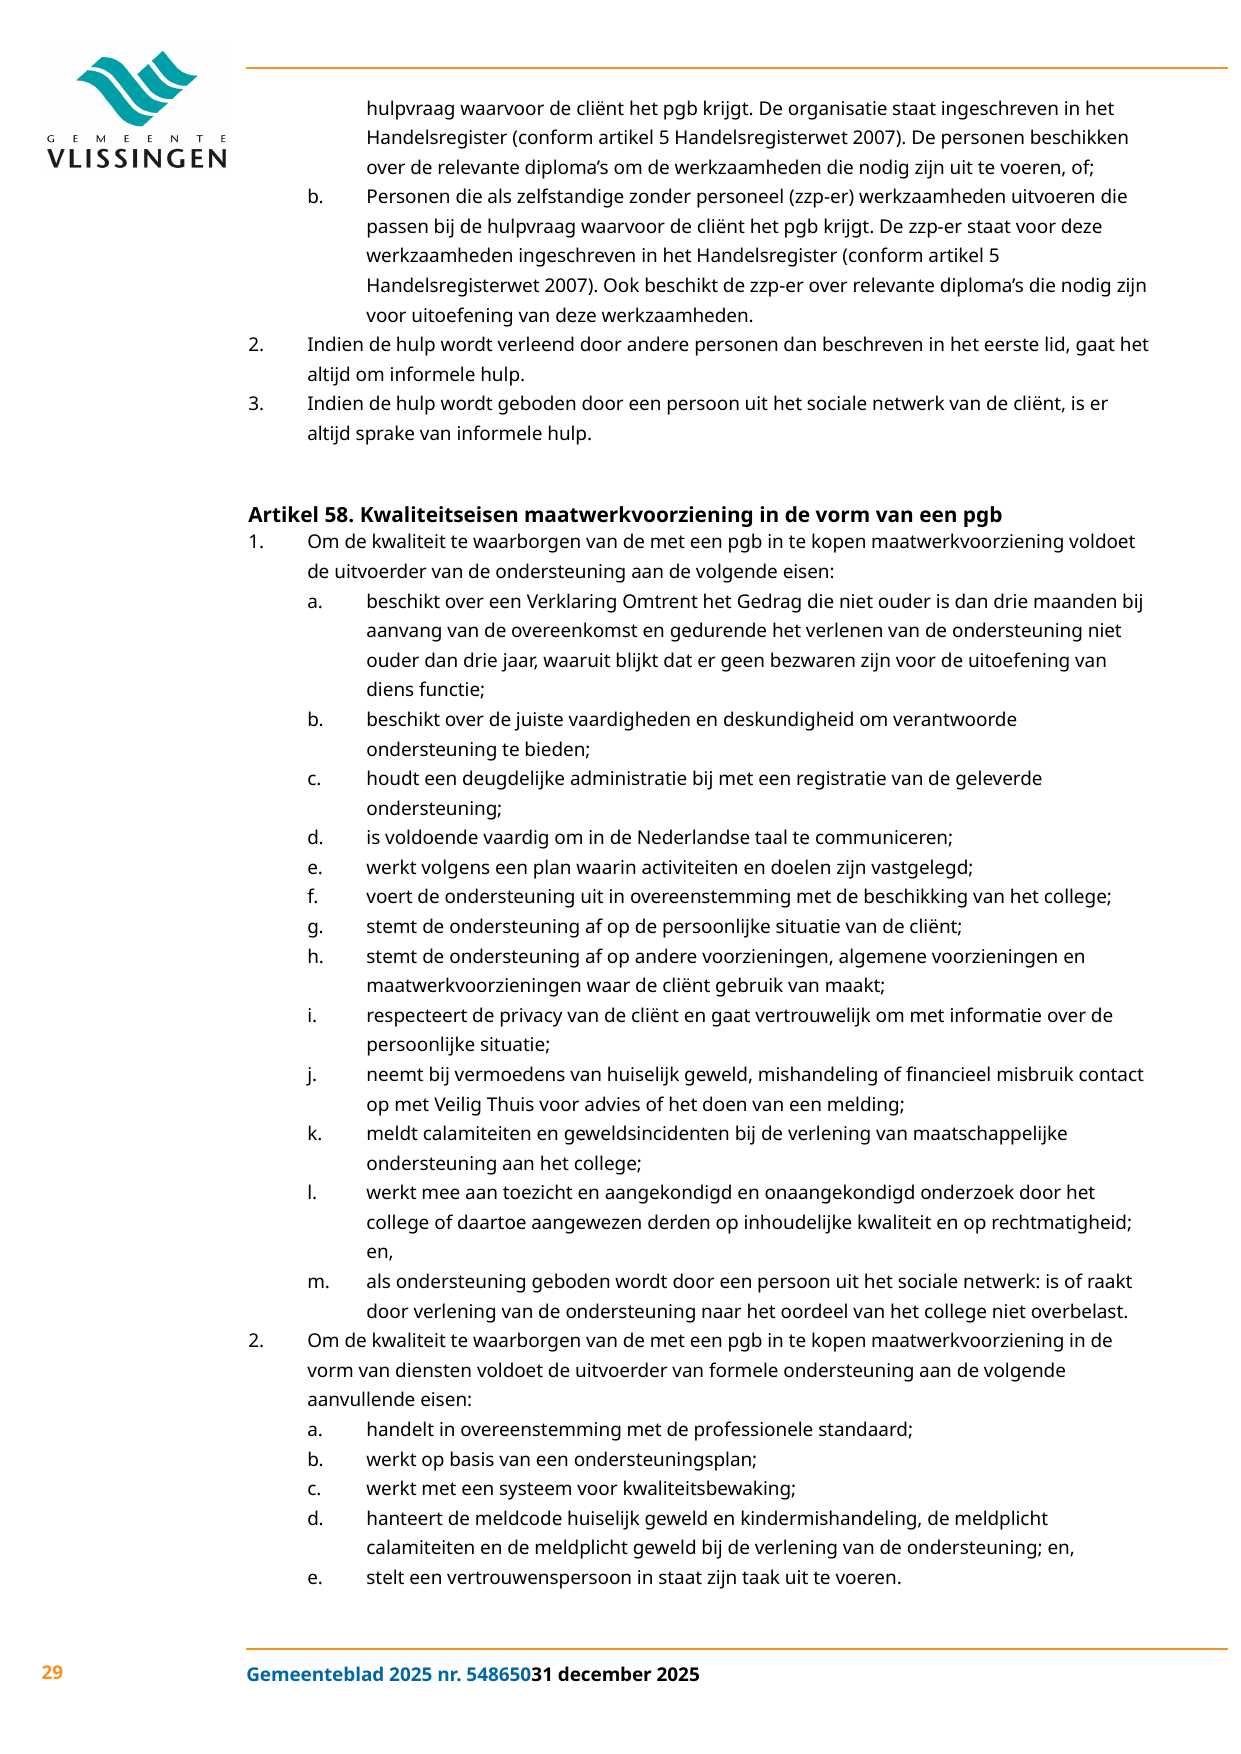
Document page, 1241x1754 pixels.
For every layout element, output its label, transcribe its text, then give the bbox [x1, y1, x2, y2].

list Personen die als zelfstandige zonder personeel (zzp-er) werkzaamheden uitvoeren die passen bij de hulpvraag waarvoor de cliënt het pgb krijgt. De zzp-er staat voor deze werkzaamheden ingeschreven in het Handelsregister (conform artikel 5 Handelsregisterwet 2007). Ook beschikt de zzp-er over relevante diploma’s die nodig zijn voor uitoefening van deze werkzaamheden. [307, 183, 1152, 328]
list Indien de hulp wordt verleend door andere personen dan beschreven in het eerste lid, gaat het altijd om informele hulp. [248, 331, 1152, 387]
list Indien de hulp wordt geboden door een persoon uit het sociale netwerk van de cliënt, is er altijd sprake van informele hulp. [248, 391, 1152, 446]
list neemt bij vermoedens van huiselijk geweld, mishandeling of financieel misbruik contact op met Veilig Thuis voor advies of het doen van een melding; [307, 1061, 1152, 1116]
picture [41, 47, 231, 172]
list werkt volgens een plan waarin activiteiten en doelen zijn vastgelegd; [307, 854, 1152, 880]
list hanteert de meldcode huiselijk geweld en kindermishandeling, de meldplicht calamiteiten en de meldplicht geweld bij de verlening van de ondersteuning; en, [307, 1505, 1152, 1560]
list als ondersteuning geboden wordt door een persoon uit het sociale netwerk: is of raakt door verlening van de ondersteuning naar het oordeel van het college niet overbelast. [307, 1268, 1152, 1323]
list beschikt over de juiste vaardigheden en deskundigheid om verantwoorde ondersteuning te bieden; [307, 706, 1152, 761]
list werkt met een systeem voor kwaliteitsbewaking; [307, 1475, 1152, 1501]
list stemt de ondersteuning af op de persoonlijke situatie van de cliënt; [307, 913, 1152, 939]
list handelt in overeenstemming met de professionele standaard; [307, 1416, 1152, 1442]
list houdt een deugdelijke administratie bij met een registratie van de geleverde ondersteuning; [307, 765, 1152, 821]
list beschikt over een Verklaring Omtrent het Gedrag die niet ouder is dan drie maanden bij aanvang van de overeenkomst en gedurende het verlenen van de ondersteuning niet ouder dan drie jaar, waaruit blijkt dat er geen bezwaren zijn voor de uitoefening van diens functie; [307, 588, 1152, 702]
list Om de kwaliteit te waarborgen van de met een pgb in te kopen maatwerkvoorziening in de vorm van diensten voldoet de uitvoerder van formele ondersteuning aan de volgende aanvullende eisen: [248, 1327, 1152, 1412]
list hulpvraag waarvoor de cliënt het pgb krijgt. De organisatie staat ingeschreven in het Handelsregister (conform artikel 5 Handelsregisterwet 2007). De personen beschikken over de relevante diploma’s om de werkzaamheden die nodig zijn uit te voeren, of; [307, 95, 1152, 180]
list stelt een vertrouwenspersoon in staat zijn taak uit te voeren. [307, 1564, 1152, 1590]
list Om de kwaliteit te waarborgen van de met een pgb in te kopen maatwerkvoorziening voldoet de uitvoerder van de ondersteuning aan de volgende eisen: [248, 529, 1152, 584]
list stemt de ondersteuning af op andere voorzieningen, algemene voorzieningen en maatwerkvoorzieningen waar de cliënt gebruik van maakt; [307, 943, 1152, 998]
list werkt op basis van een ondersteuningsplan; [307, 1446, 1152, 1471]
list is voldoende vaardig om in de Nederlandse taal te communiceren; [307, 824, 1152, 850]
list respecteert de privacy van de cliënt en gaat vertrouwelijk om met informatie over de persoonlijke situatie; [307, 1002, 1152, 1057]
list meldt calamiteiten en geweldsincidenten bij de verlening van maatschappelijke ondersteuning aan het college; [307, 1120, 1152, 1176]
list voert de ondersteuning uit in overeenstemming met de beschikking van het college; [307, 884, 1152, 909]
list werkt mee aan toezicht en aangekondigd en onaangekondigd onderzoek door het college of daartoe aangewezen derden op inhoudelijke kwaliteit en op rechtmatigheid; en, [307, 1179, 1152, 1264]
text Artikel 58. Kwaliteitseisen maatwerkvoorziening in de vorm van een pgb [248, 500, 1152, 529]
